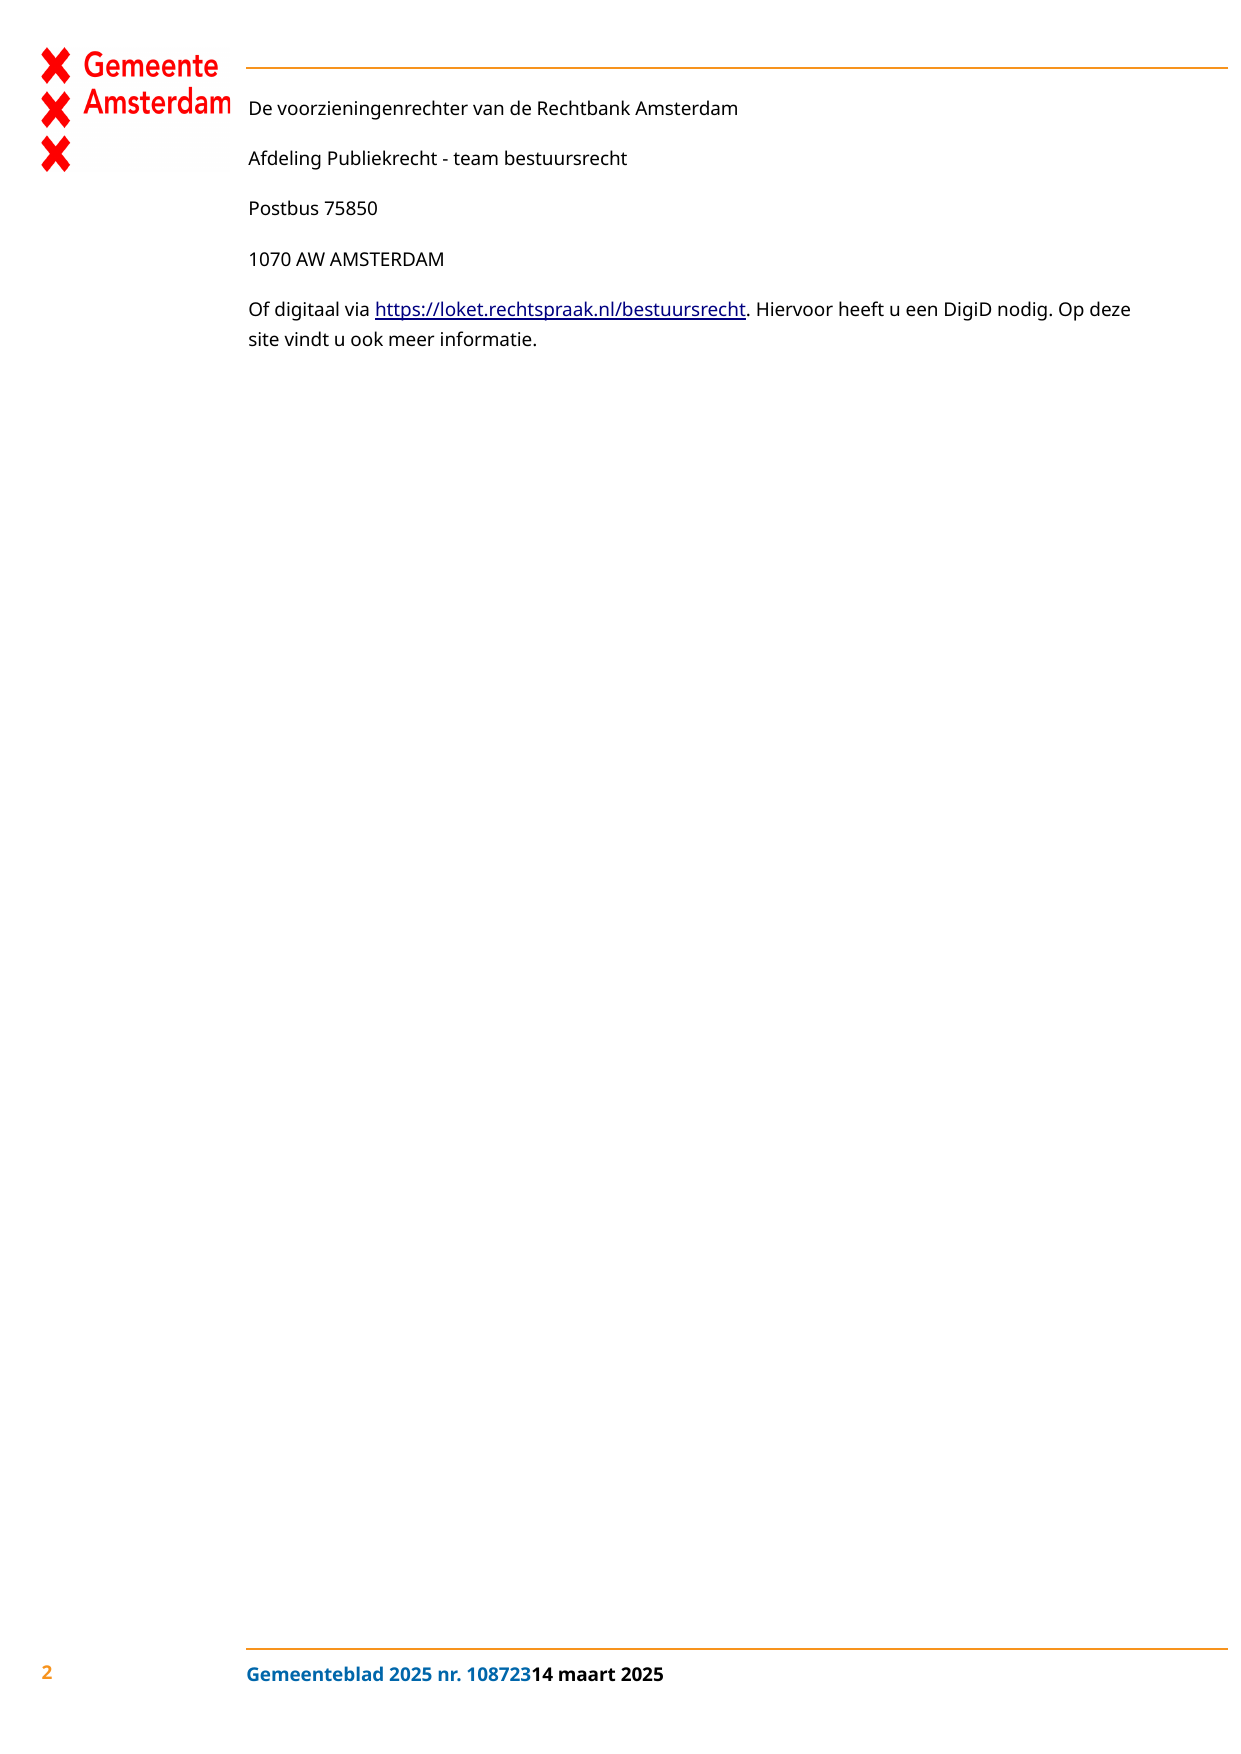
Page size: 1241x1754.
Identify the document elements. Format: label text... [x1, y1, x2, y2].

text Afdeling Publiekrecht - team bestuursrecht [248, 145, 1152, 171]
text De voorzieningenrechter van de Rechtbank Amsterdam [248, 95, 1152, 121]
text Postbus 75850 [248, 196, 1152, 221]
text Of digitaal via https://loket.rechtspraak.nl/bestuursrecht. Hiervoor heeft u een DigiD nodig. Op deze site vindt u ook meer informatie. [248, 296, 1152, 352]
text 1070 AW AMSTERDAM [248, 246, 1152, 272]
picture [41, 47, 231, 172]
